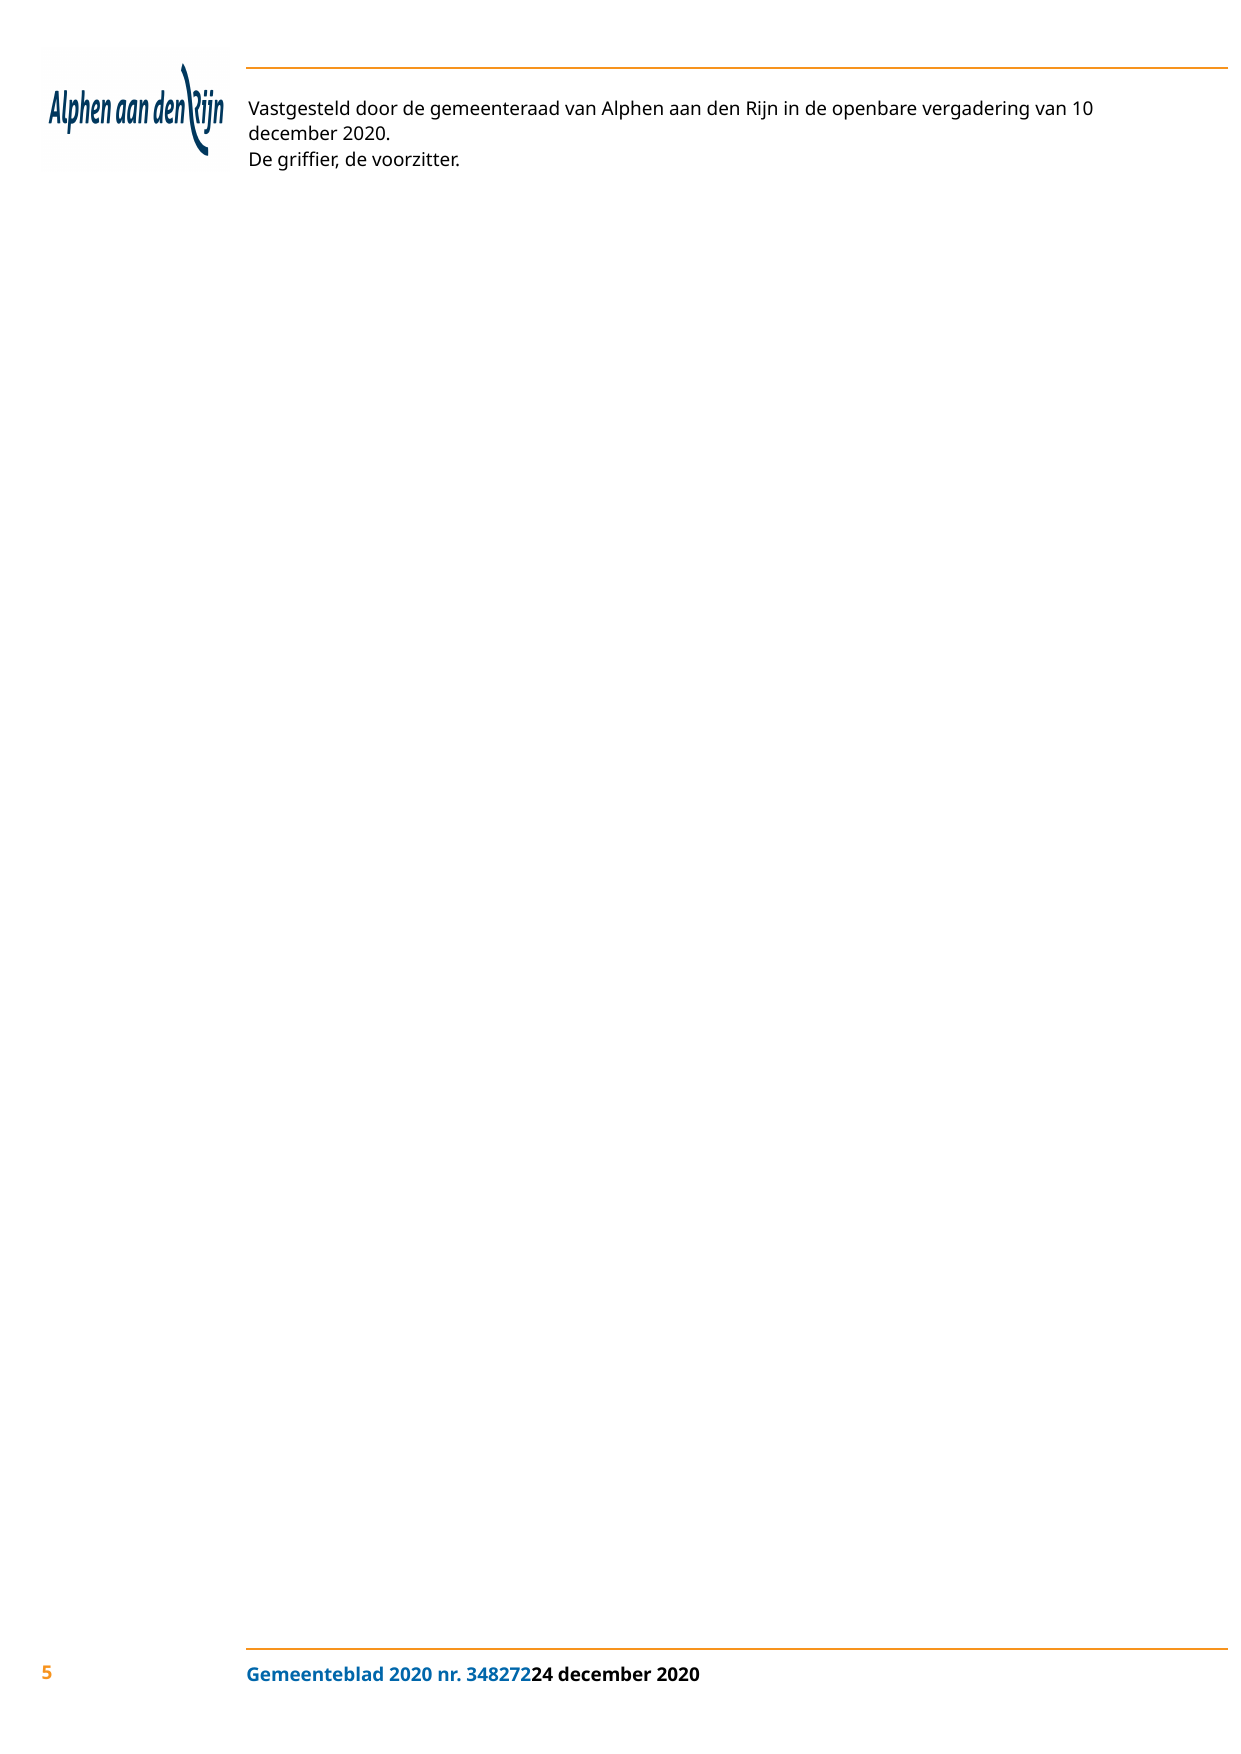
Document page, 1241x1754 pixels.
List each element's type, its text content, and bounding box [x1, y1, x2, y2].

picture [41, 47, 231, 172]
text Vastgesteld door de gemeenteraad van Alphen aan den Rijn in de openbare vergadering van 10 december 2020. [248, 95, 1152, 146]
text De griffier, de voorzitter. [248, 146, 1152, 172]
